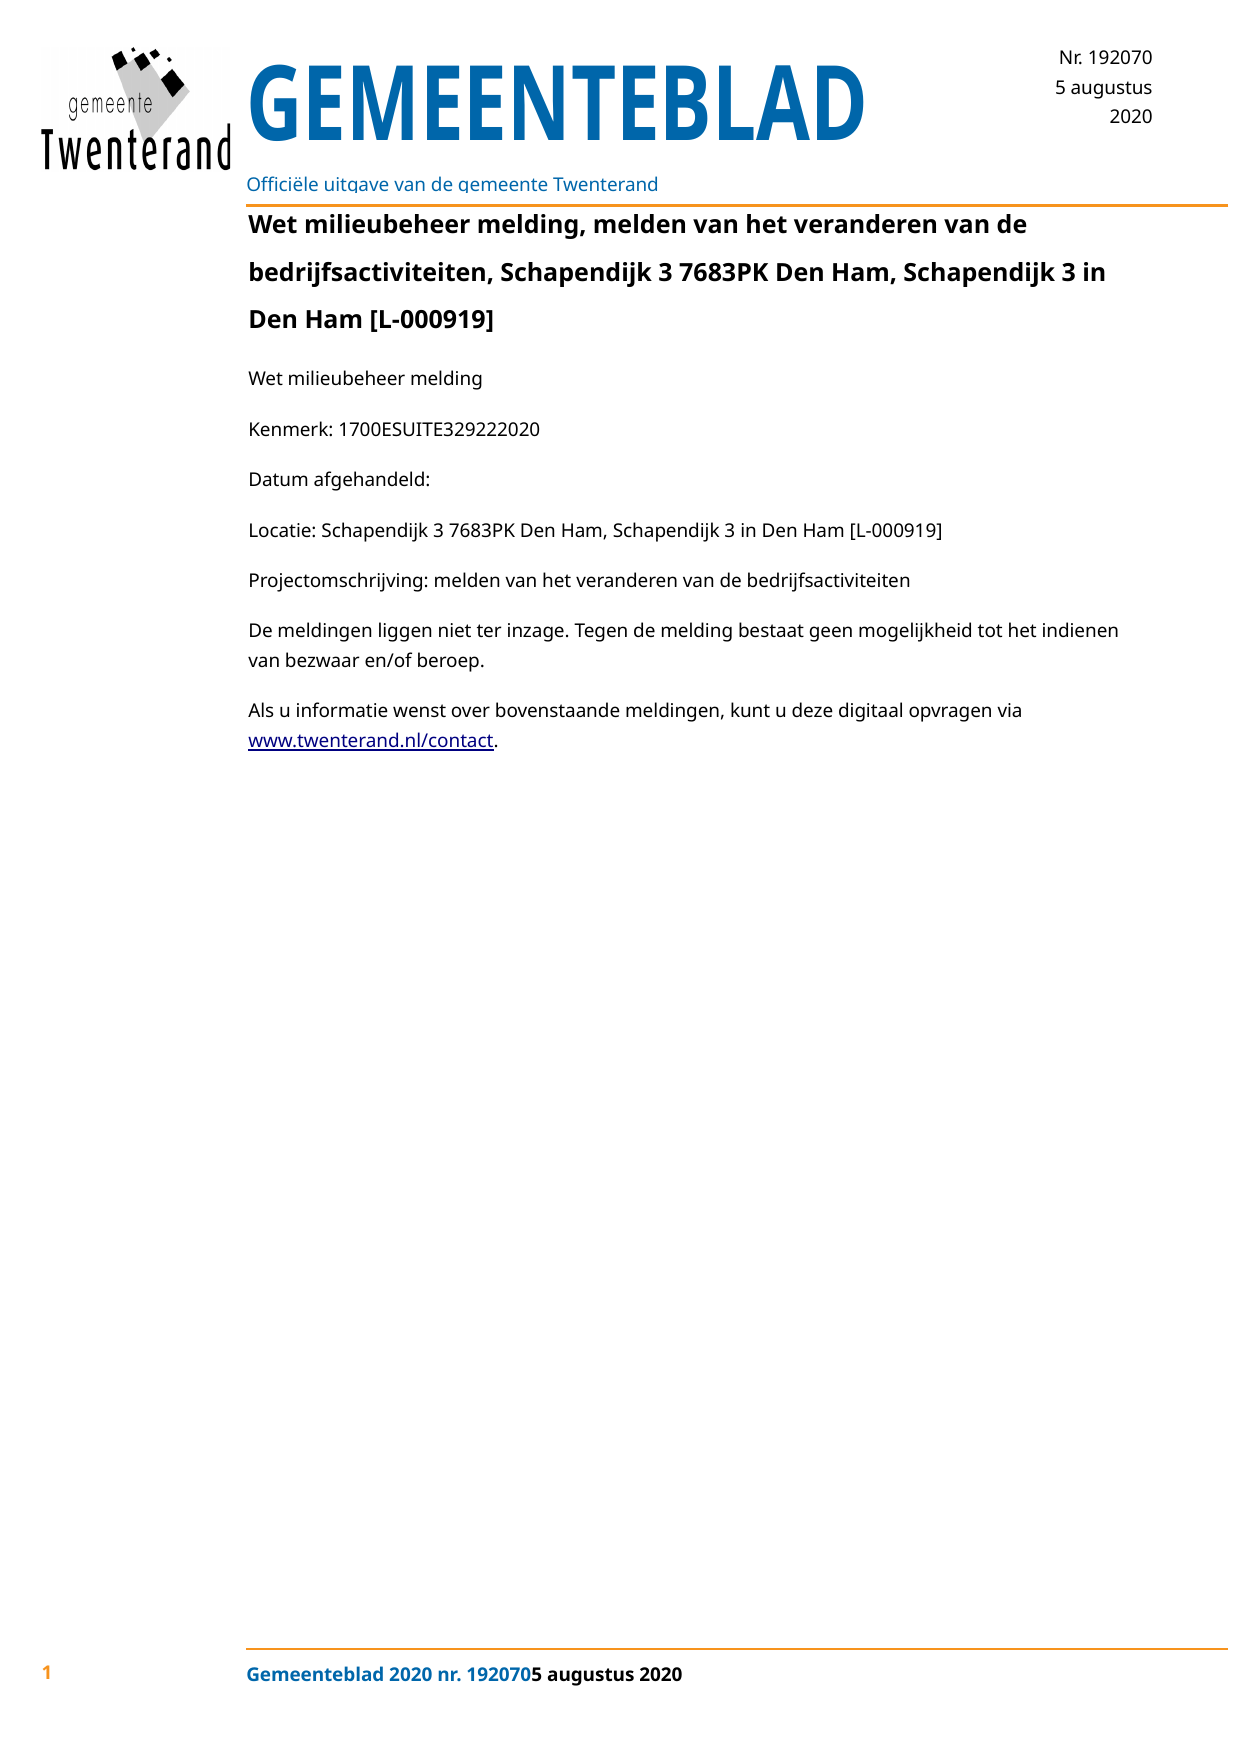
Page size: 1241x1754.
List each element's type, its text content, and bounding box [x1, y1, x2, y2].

text Projectomschrijving: melden van het veranderen van de bedrijfsactiviteiten [248, 567, 1152, 593]
text Kenmerk: 1700ESUITE329222020 [248, 416, 1152, 442]
text Locatie: Schapendijk 3 7683PK Den Ham, Schapendijk 3 in Den Ham [L-000919] [248, 517, 1152, 542]
text De meldingen liggen niet ter inzage. Tegen de melding bestaat geen mogelijkheid tot het indienen van bezwaar en/of beroep. [248, 618, 1152, 673]
text Datum afgehandeld: [248, 466, 1152, 492]
text Wet milieubeheer melding, melden van het veranderen van de bedrijfsactiviteiten, Schapendijk 3 7683PK Den Ham, Schapendijk 3 in Den Ham [L-000919] [248, 207, 1152, 336]
text Als u informatie wenst over bovenstaande meldingen, kunt u deze digitaal opvragen via www.twenterand.nl/contact. [248, 698, 1152, 753]
picture [41, 47, 231, 172]
text Wet milieubeheer melding [248, 366, 1152, 391]
